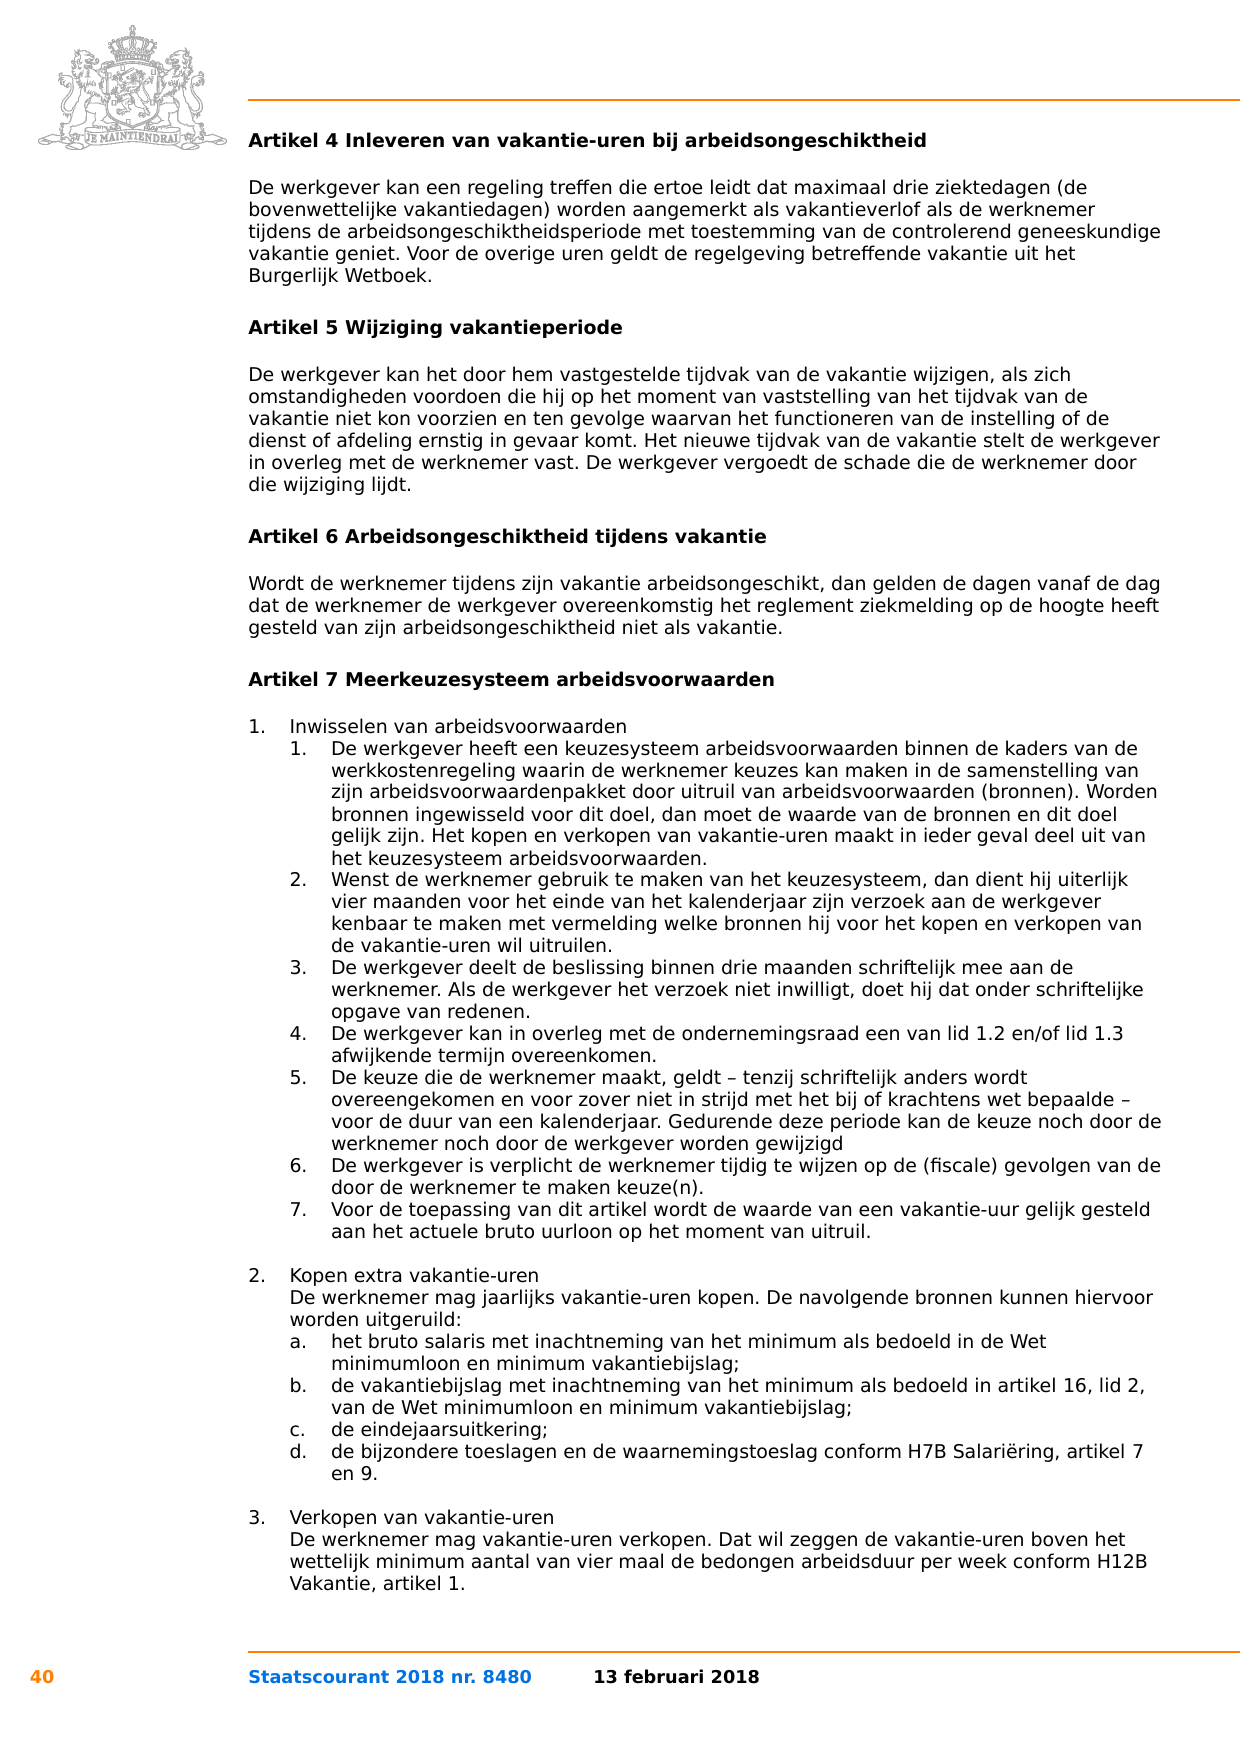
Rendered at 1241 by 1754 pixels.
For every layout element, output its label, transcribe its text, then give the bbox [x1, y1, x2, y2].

text c. de eindejaarsuitkering; [289, 1419, 1163, 1441]
text a. het bruto salaris met inachtneming van het minimum als bedoeld in de Wet minimumloon en minimum vakantiebijslag; [289, 1331, 1163, 1375]
text De werknemer mag jaarlijks vakantie-uren kopen. De navolgende bronnen kunnen hiervoor worden uitgeruild: [289, 1287, 1163, 1331]
text 2. Kopen extra vakantie-uren [248, 1265, 1163, 1287]
text De werkgever kan het door hem vastgestelde tijdvak van de vakantie wijzigen, als zich omstandigheden voordoen die hij op het moment van vaststelling van het tijdvak van de vakantie niet kon voorzien en ten gevolge waarvan het functioneren van de instelling of de dienst of afdeling ernstig in gevaar komt. Het nieuwe tijdvak van de vakantie stelt de werkgever in overleg met de werknemer vast. De werkgever vergoedt de schade die de werknemer door die wijziging lijdt. [248, 364, 1163, 496]
text Wordt de werknemer tijdens zijn vakantie arbeidsongeschikt, dan gelden de dagen vanaf de dag dat de werknemer de werkgever overeenkomstig het reglement ziekmelding op de hoogte heeft gesteld van zijn arbeidsongeschiktheid niet als vakantie. [248, 573, 1163, 638]
text 3. De werkgever deelt de beslissing binnen drie maanden schriftelijk mee aan de werknemer. Als de werkgever het verzoek niet inwilligt, doet hij dat onder schriftelijke opgave van redenen. [289, 957, 1163, 1023]
text 5. De keuze die de werknemer maakt, geldt – tenzij schriftelijk anders wordt overeengekomen en voor zover niet in strijd met het bij of krachtens wet bepaalde – voor de duur van een kalenderjaar. Gedurende deze periode kan de keuze noch door de werknemer noch door de werkgever worden gewijzigd [289, 1067, 1163, 1155]
text 3. Verkopen van vakantie-uren [248, 1507, 1163, 1528]
text 1. De werkgever heeft een keuzesysteem arbeidsvoorwaarden binnen de kaders van de werkkostenregeling waarin de werknemer keuzes kan maken in de samenstelling van zijn arbeidsvoorwaardenpakket door uitruil van arbeidsvoorwaarden (bronnen). Worden bronnen ingewisseld voor dit doel, dan moet de waarde van de bronnen en dit doel gelijk zijn. Het kopen en verkopen van vakantie-uren maakt in ieder geval deel uit van het keuzesysteem arbeidsvoorwaarden. [289, 737, 1163, 869]
text 1. Inwisselen van arbeidsvoorwaarden [248, 716, 1163, 737]
text 4. De werkgever kan in overleg met de ondernemingsraad een van lid 1.2 en/of lid 1.3 afwijkende termijn overeenkomen. [289, 1023, 1163, 1067]
subtitle Artikel 7 Meerkeuzesysteem arbeidsvoorwaarden [248, 668, 1163, 691]
text 6. De werkgever is verplicht de werknemer tijdig te wijzen op de (fiscale) gevolgen van de door de werknemer te maken keuze(n). [289, 1155, 1163, 1199]
text De werkgever kan een regeling treffen die ertoe leidt dat maximaal drie ziektedagen (de bovenwettelijke vakantiedagen) worden aangemerkt als vakantieverlof als de werknemer tijdens de arbeidsongeschiktheidsperiode met toestemming van de controlerend geneeskundige vakantie geniet. Voor de overige uren geldt de regelgeving betreffende vakantie uit het Burgerlijk Wetboek. [248, 177, 1163, 287]
text 7. Voor de toepassing van dit artikel wordt de waarde van een vakantie-uur gelijk gesteld aan het actuele bruto uurloon op het moment van uitruil. [289, 1199, 1163, 1243]
text b. de vakantiebijslag met inachtneming van het minimum als bedoeld in artikel 16, lid 2, van de Wet minimumloon en minimum vakantiebijslag; [289, 1375, 1163, 1419]
subtitle Artikel 5 Wijziging vakantieperiode [248, 317, 1163, 339]
text De werknemer mag vakantie-uren verkopen. Dat wil zeggen de vakantie-uren boven het wettelijk minimum aantal van vier maal de bedongen arbeidsduur per week conform H12B Vakantie, artikel 1. [289, 1528, 1163, 1594]
picture [38, 25, 227, 150]
text d. de bijzondere toeslagen en de waarnemingstoeslag conform H7B Salariëring, artikel 7 en 9. [289, 1441, 1163, 1485]
text 2. Wenst de werknemer gebruik te maken van het keuzesysteem, dan dient hij uiterlijk vier maanden voor het einde van het kalenderjaar zijn verzoek aan de werkgever kenbaar te maken met vermelding welke bronnen hij voor het kopen en verkopen van de vakantie-uren wil uitruilen. [289, 869, 1163, 957]
subtitle Artikel 6 Arbeidsongeschiktheid tijdens vakantie [248, 526, 1163, 548]
subtitle Artikel 4 Inleveren van vakantie-uren bij arbeidsongeschiktheid [248, 130, 1163, 152]
